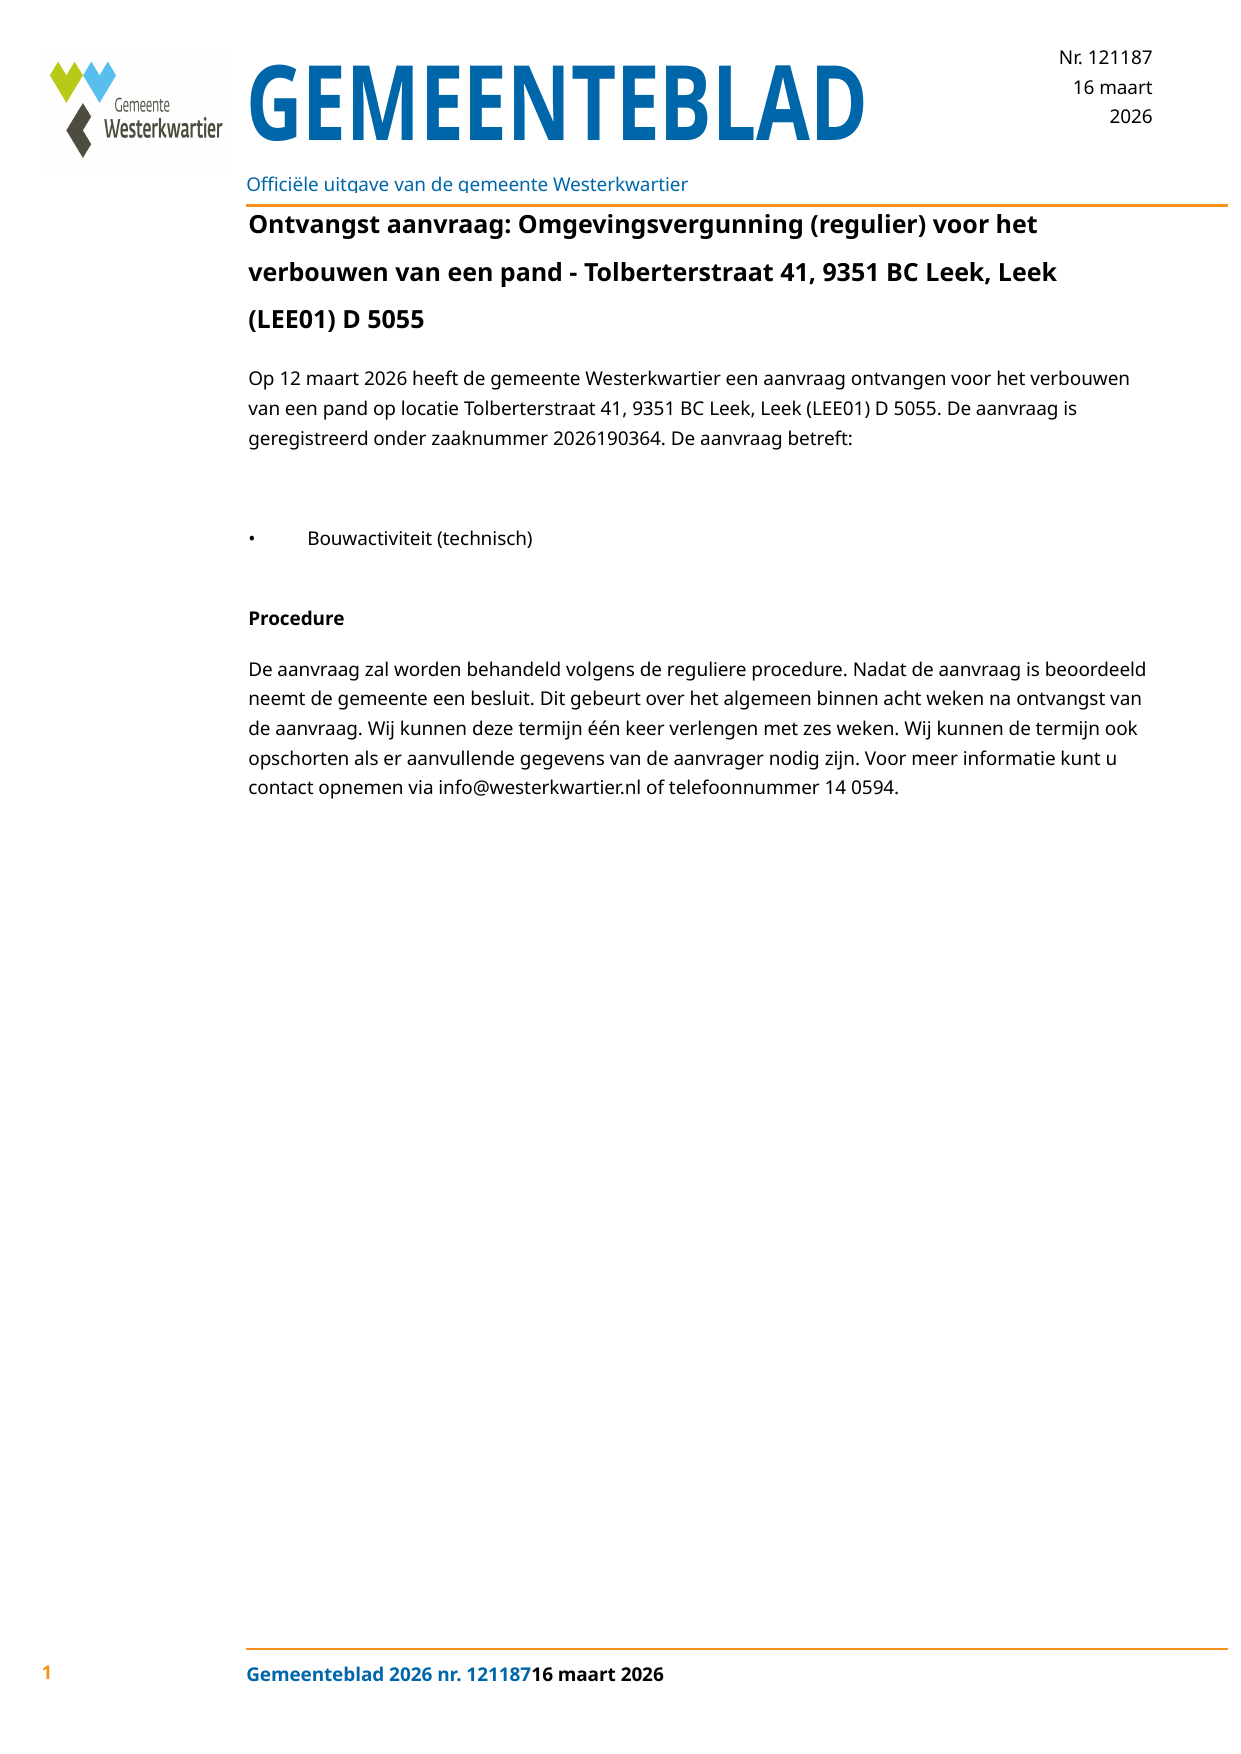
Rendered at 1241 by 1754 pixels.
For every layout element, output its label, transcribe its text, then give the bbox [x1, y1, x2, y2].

picture [41, 47, 231, 172]
list Bouwactiviteit (technisch) [248, 526, 1152, 551]
text Ontvangst aanvraag: Omgevingsvergunning (regulier) voor het verbouwen van een pand - Tolberterstraat 41, 9351 BC Leek, Leek (LEE01) D 5055 [248, 207, 1152, 336]
text De aanvraag zal worden behandeld volgens de reguliere procedure. Nadat de aanvraag is beoordeeld neemt de gemeente een besluit. Dit gebeurt over het algemeen binnen acht weken na ontvangst van de aanvraag. Wij kunnen deze termijn één keer verlengen met zes weken. Wij kunnen de termijn ook opschorten als er aanvullende gegevens van de aanvrager nodig zijn. Voor meer informatie kunt u contact opnemen via info@westerkwartier.nl of telefoonnummer 14 0594. [248, 656, 1152, 800]
text Procedure [248, 606, 1152, 631]
text Op 12 maart 2026 heeft de gemeente Westerkwartier een aanvraag ontvangen voor het verbouwen van een pand op locatie Tolberterstraat 41, 9351 BC Leek, Leek (LEE01) D 5055. De aanvraag is geregistreerd onder zaaknummer 2026190364. De aanvraag betreft: [248, 366, 1152, 450]
